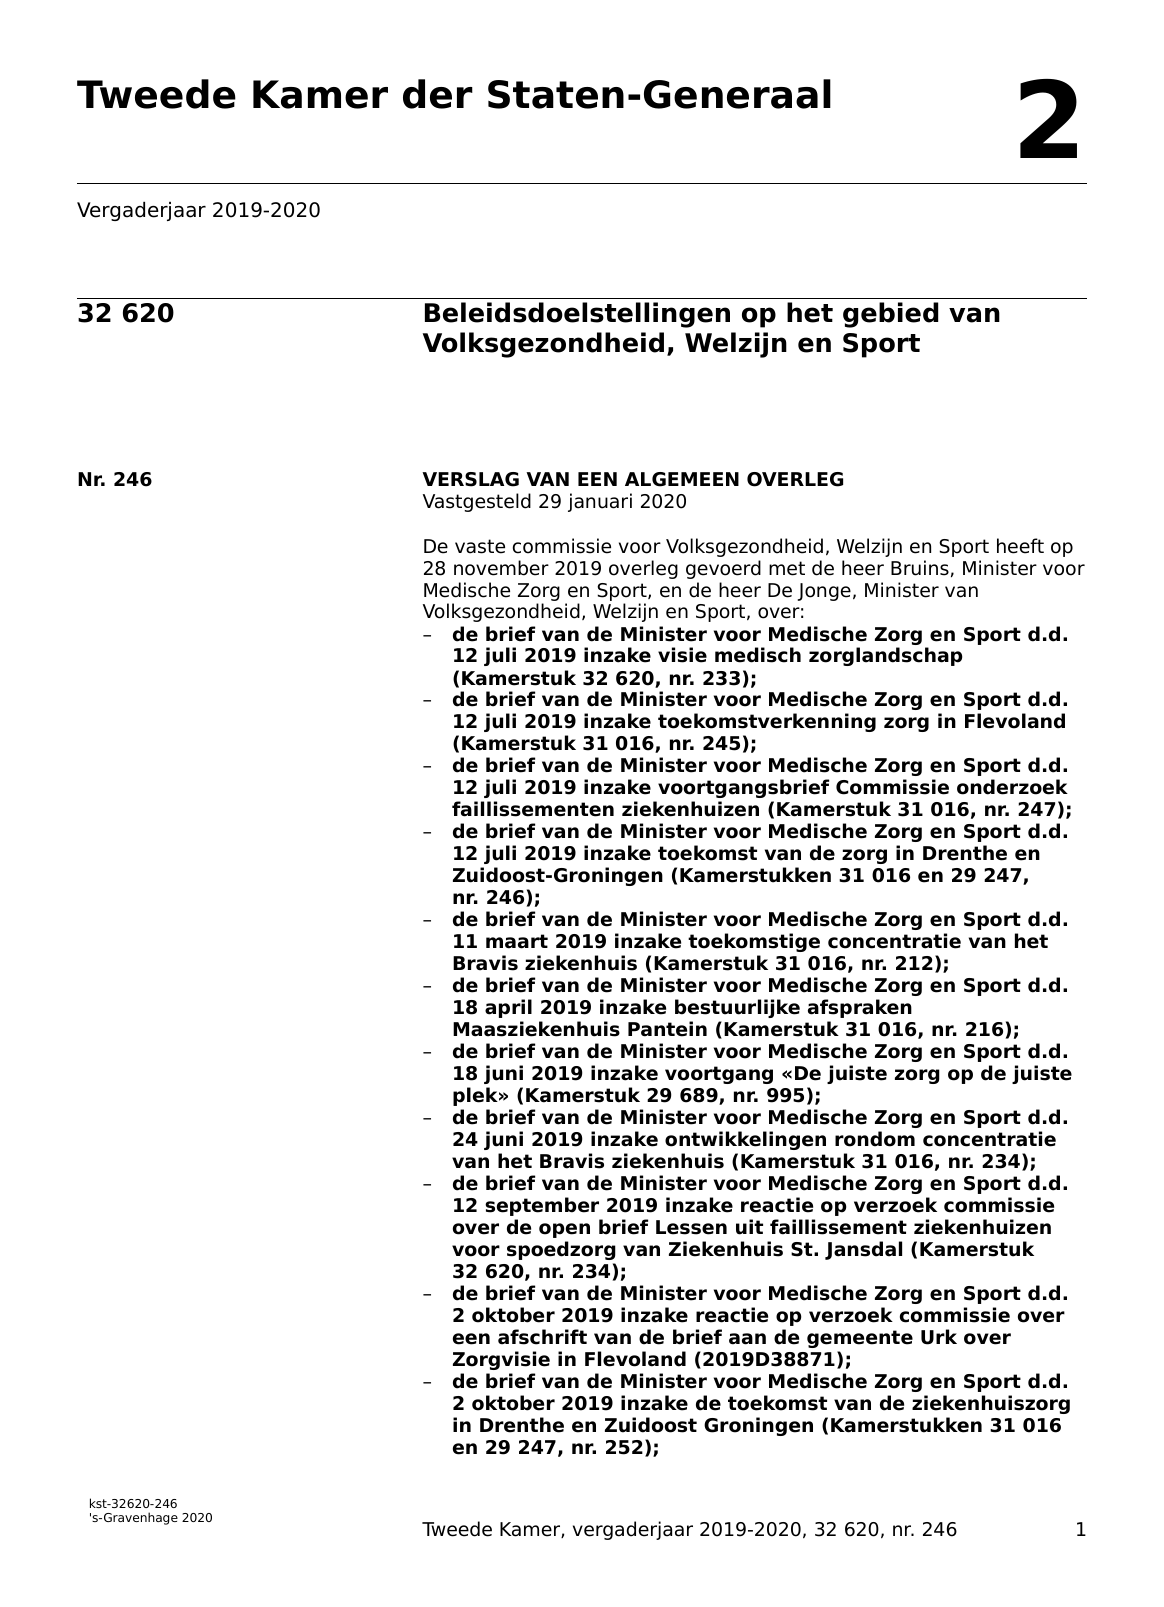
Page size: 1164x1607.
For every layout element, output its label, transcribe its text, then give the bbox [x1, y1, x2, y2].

text 's-Gravenhage 2020 [88, 1511, 323, 1525]
table_header Tweede Kamer der Staten-Generaal [77, 59, 886, 183]
text – de brief van de Minister voor Medische Zorg en Sport d.d. 18 juni 2019 inzake voortgang «De juiste zorg op de juiste plek» (Kamerstuk 29 689, nr. 995); [422, 1041, 1087, 1107]
text De vaste commissie voor Volksgezondheid, Welzijn en Sport heeft op 28 november 2019 overleg gevoerd met de heer Bruins, Minister voor Medische Zorg en Sport, en de heer De Jonge, Minister van Volksgezondheid, Welzijn en Sport, over: [422, 536, 1087, 623]
text – de brief van de Minister voor Medische Zorg en Sport d.d. 12 juli 2019 inzake visie medisch zorglandschap (Kamerstuk 32 620, nr. 233); [422, 623, 1087, 689]
text – de brief van de Minister voor Medische Zorg en Sport d.d. 12 juli 2019 inzake voortgangsbrief Commissie onderzoek faillissementen ziekenhuizen (Kamerstuk 31 016, nr. 247); [422, 755, 1087, 821]
subtitle Nr. 246 VERSLAG VAN EEN ALGEMEEN OVERLEG [77, 469, 1087, 491]
text Vastgesteld 29 januari 2020 [422, 491, 1087, 513]
text – de brief van de Minister voor Medische Zorg en Sport d.d. 2 oktober 2019 inzake reactie op verzoek commissie over een afschrift van de brief aan de gemeente Urk over Zorgvisie in Flevoland (2019D38871); [422, 1283, 1087, 1371]
text – de brief van de Minister voor Medische Zorg en Sport d.d. 12 juli 2019 inzake toekomstverkenning zorg in Flevoland (Kamerstuk 31 016, nr. 245); [422, 689, 1087, 755]
table_header 2 [886, 59, 1087, 183]
text – de brief van de Minister voor Medische Zorg en Sport d.d. 2 oktober 2019 inzake de toekomst van de ziekenhuiszorg in Drenthe en Zuidoost Groningen (Kamerstukken 31 016 en 29 247, nr. 252); [422, 1371, 1087, 1459]
subtitle 32 620 Beleidsdoelstellingen op het gebied van Volksgezondheid, Welzijn en Sport [77, 299, 1087, 358]
text – de brief van de Minister voor Medische Zorg en Sport d.d. 12 juli 2019 inzake toekomst van de zorg in Drenthe en Zuidoost-Groningen (Kamerstukken 31 016 en 29 247, nr. 246); [422, 821, 1087, 909]
text – de brief van de Minister voor Medische Zorg en Sport d.d. 24 juni 2019 inzake ontwikkelingen rondom concentratie van het Bravis ziekenhuis (Kamerstuk 31 016, nr. 234); [422, 1107, 1087, 1173]
text kst-32620-246 [88, 1497, 323, 1511]
text – de brief van de Minister voor Medische Zorg en Sport d.d. 12 september 2019 inzake reactie op verzoek commissie over de open brief Lessen uit faillissement ziekenhuizen voor spoedzorg van Ziekenhuis St. Jansdal (Kamerstuk 32 620, nr. 234); [422, 1173, 1087, 1283]
text – de brief van de Minister voor Medische Zorg en Sport d.d. 18 april 2019 inzake bestuurlijke afspraken Maasziekenhuis Pantein (Kamerstuk 31 016, nr. 216); [422, 975, 1087, 1041]
text – de brief van de Minister voor Medische Zorg en Sport d.d. 11 maart 2019 inzake toekomstige concentratie van het Bravis ziekenhuis (Kamerstuk 31 016, nr. 212); [422, 909, 1087, 975]
table_cell Vergaderjaar 2019-2020 [77, 184, 1087, 298]
